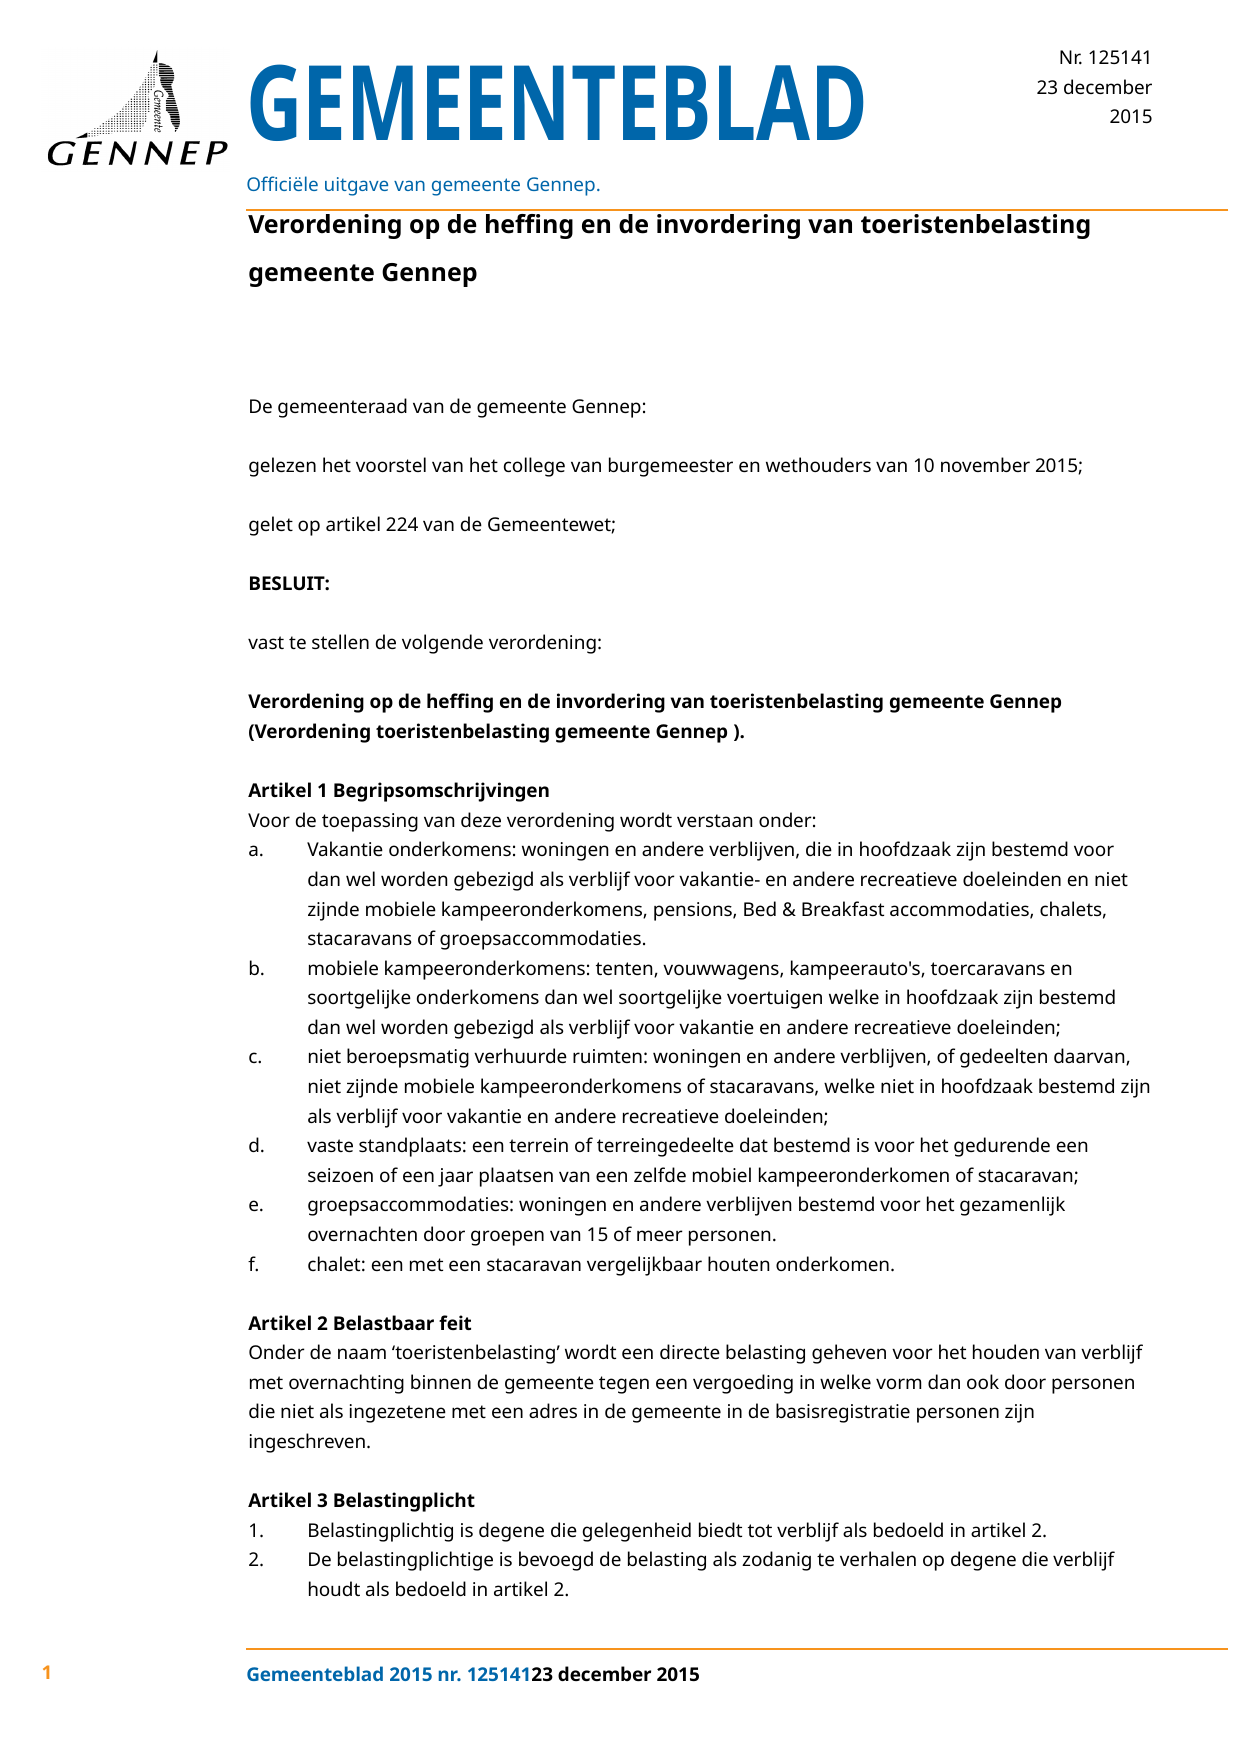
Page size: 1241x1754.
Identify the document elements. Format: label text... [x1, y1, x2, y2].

text Onder de naam ‘toeristenbelasting’ wordt een directe belasting geheven voor het houden van verblijf met overnachting binnen de gemeente tegen een vergoeding in welke vorm dan ook door personen die niet als ingezetene met een adres in de gemeente in de basisregistratie personen zijn ingeschreven. [248, 1339, 1152, 1454]
text De gemeenteraad van de gemeente Gennep: [248, 393, 1152, 419]
list groepsaccommodaties: woningen en andere verblijven bestemd voor het gezamenlijk overnachten door groepen van 15 of meer personen. [248, 1192, 1152, 1247]
text BESLUIT: [248, 570, 1152, 596]
list Belastingplichtig is degene die gelegenheid biedt tot verblijf als bedoeld in artikel 2. [248, 1517, 1152, 1543]
picture [41, 47, 231, 172]
text Artikel 3 Belastingplicht [248, 1487, 1152, 1513]
text vast te stellen de volgende verordening: [248, 629, 1152, 655]
text Voor de toepassing van deze verordening wordt verstaan onder: [248, 807, 1152, 833]
text Artikel 1 Begripsomschrijvingen [248, 777, 1152, 803]
text Verordening op de heffing en de invordering van toeristenbelasting gemeente Gennep [248, 689, 1152, 714]
list chalet: een met een stacaravan vergelijkbaar houten onderkomen. [248, 1251, 1152, 1277]
text gelet op artikel 224 van de Gemeentewet; [248, 511, 1152, 537]
text gelezen het voorstel van het college van burgemeester en wethouders van 10 november 2015; [248, 452, 1152, 478]
list niet beroepsmatig verhuurde ruimten: woningen en andere verblijven, of gedeelten daarvan, niet zijnde mobiele kampeeronderkomens of stacaravans, welke niet in hoofdzaak bestemd zijn als verblijf voor vakantie en andere recreatieve doeleinden; [248, 1044, 1152, 1129]
list De belastingplichtige is bevoegd de belasting als zodanig te verhalen op degene die verblijf houdt als bedoeld in artikel 2. [248, 1547, 1152, 1602]
list mobiele kampeeronderkomens: tenten, vouwwagens, kampeerauto's, toercaravans en soortgelijke onderkomens dan wel soortgelijke voertuigen welke in hoofdzaak zijn bestemd dan wel worden gebezigd als verblijf voor vakantie en andere recreatieve doeleinden; [248, 955, 1152, 1040]
text Verordening op de heffing en de invordering van toeristenbelasting gemeente Gennep [248, 211, 1152, 288]
list Vakantie onderkomens: woningen en andere verblijven, die in hoofdzaak zijn bestemd voor dan wel worden gebezigd als verblijf voor vakantie- en andere recreatieve doeleinden en niet zijnde mobiele kampeeronderkomens, pensions, Bed & Breakfast accommodaties, chalets, stacaravans of groepsaccommodaties. [248, 837, 1152, 951]
list vaste standplaats: een terrein of terreingedeelte dat bestemd is voor het gedurende een seizoen of een jaar plaatsen van een zelfde mobiel kampeeronderkomen of stacaravan; [248, 1132, 1152, 1188]
text (Verordening toeristenbelasting gemeente Gennep ). [248, 718, 1152, 744]
text Artikel 2 Belastbaar feit [248, 1310, 1152, 1336]
